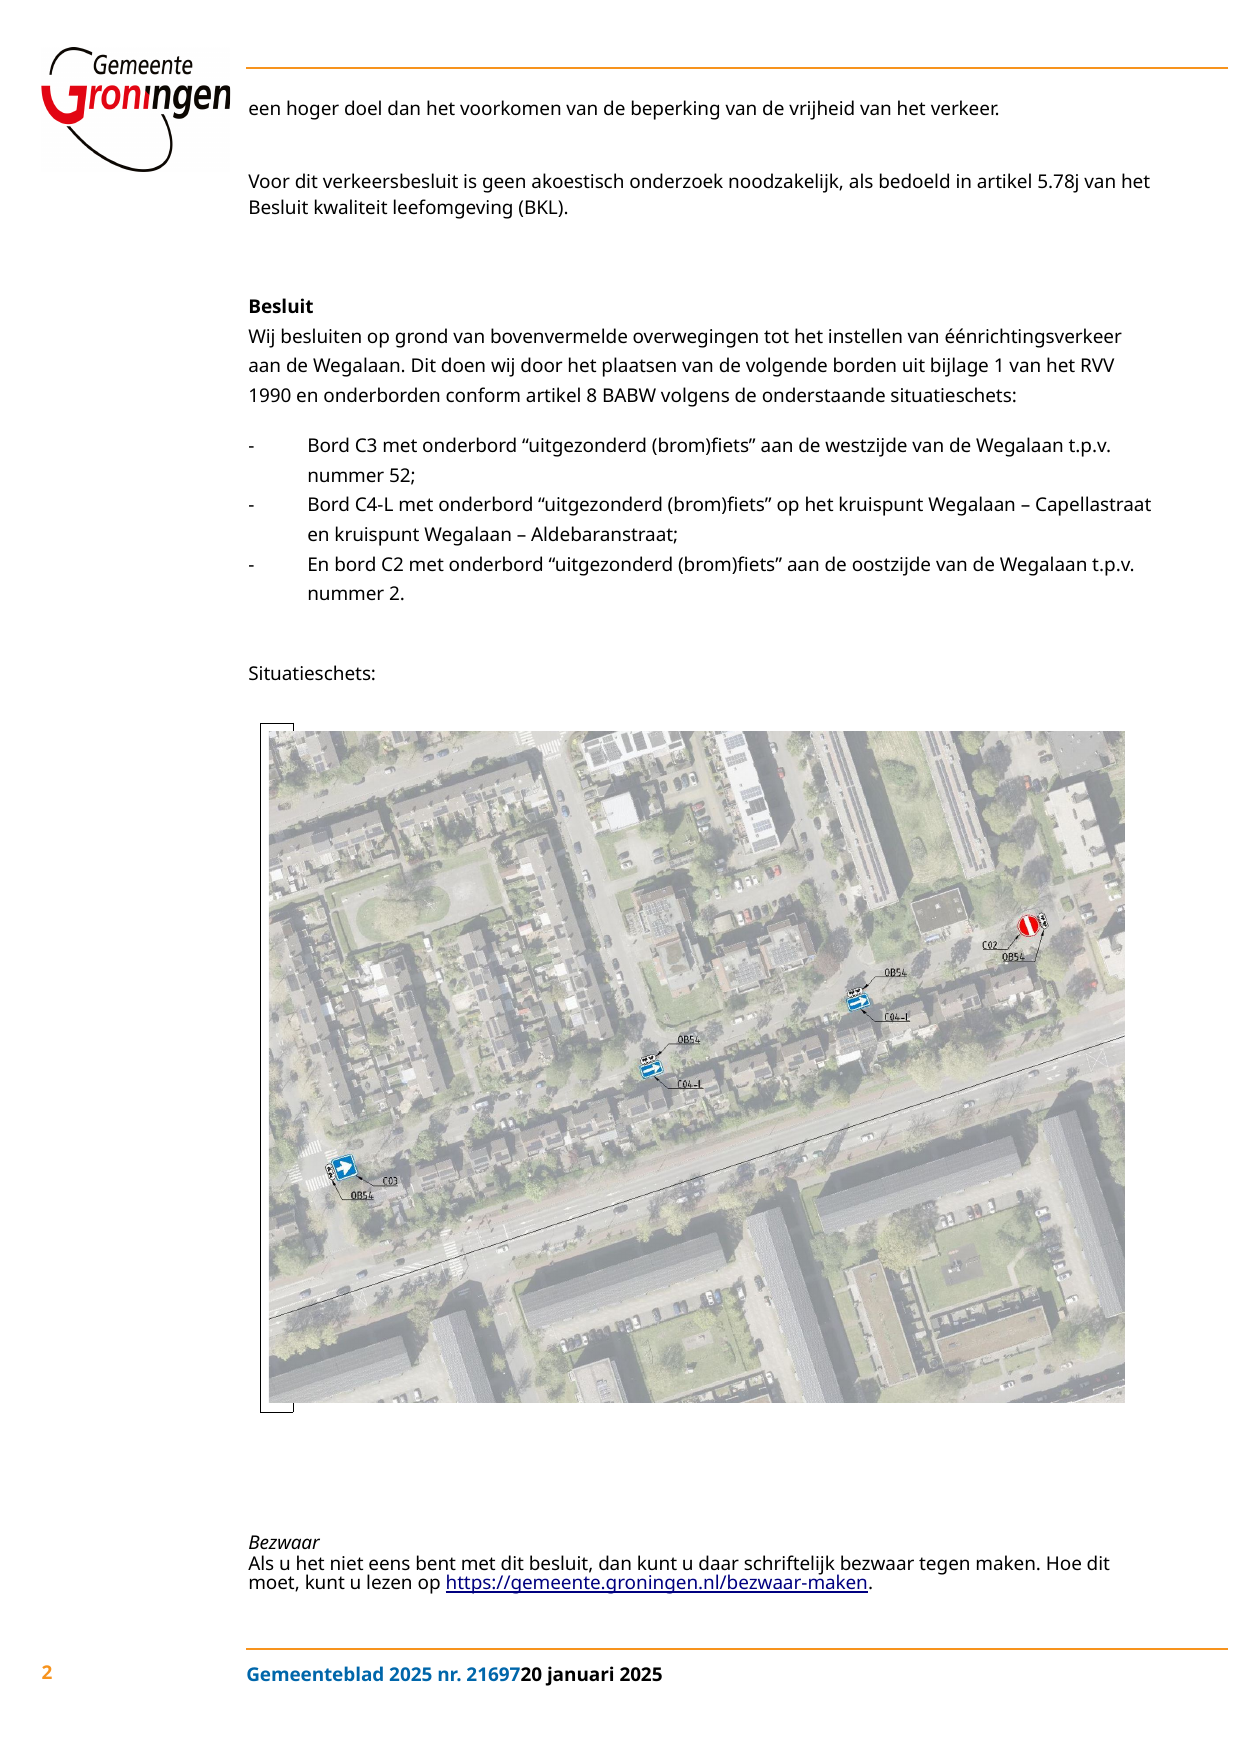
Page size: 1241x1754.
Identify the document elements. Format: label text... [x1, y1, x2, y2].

text Wij besluiten op grond van bovenvermelde overwegingen tot het instellen van éénrichtingsverkeer aan de Wegalaan. Dit doen wij door het plaatsen van de volgende borden uit bijlage 1 van het RVV 1990 en onderborden conform artikel 8 BABW volgens de onderstaande situatieschets: [248, 323, 1152, 408]
text Bezwaar [248, 1529, 1152, 1555]
text Als u het niet eens bent met dit besluit, dan kunt u daar schriftelijk bezwaar tegen maken. Hoe dit moet, kunt u lezen op https://gemeente.groningen.nl/bezwaar-maken. [248, 1555, 1152, 1593]
list En bord C2 met onderbord “uitgezonderd (brom)fiets” aan de oostzijde van de Wegalaan t.p.v. nummer 2. [248, 551, 1152, 606]
text Situatieschets: [248, 660, 1152, 686]
text Voor dit verkeersbesluit is geen akoestisch onderzoek noodzakelijk, als bedoeld in artikel 5.78j van het Besluit kwaliteit leefomgeving (BKL). [248, 168, 1152, 219]
text een hoger doel dan het voorkomen van de beperking van de vrijheid van het verkeer. [248, 95, 1152, 121]
text Besluit [248, 293, 1152, 319]
list Bord C3 met onderbord “uitgezonderd (brom)fiets” aan de westzijde van de Wegalaan t.p.v. nummer 52; [248, 432, 1152, 488]
picture [41, 47, 231, 172]
picture [268, 731, 1125, 1403]
list Bord C4-L met onderbord “uitgezonderd (brom)fiets” op het kruispunt Wegalaan – Capellastraat en kruispunt Wegalaan – Aldebaranstraat; [248, 492, 1152, 547]
